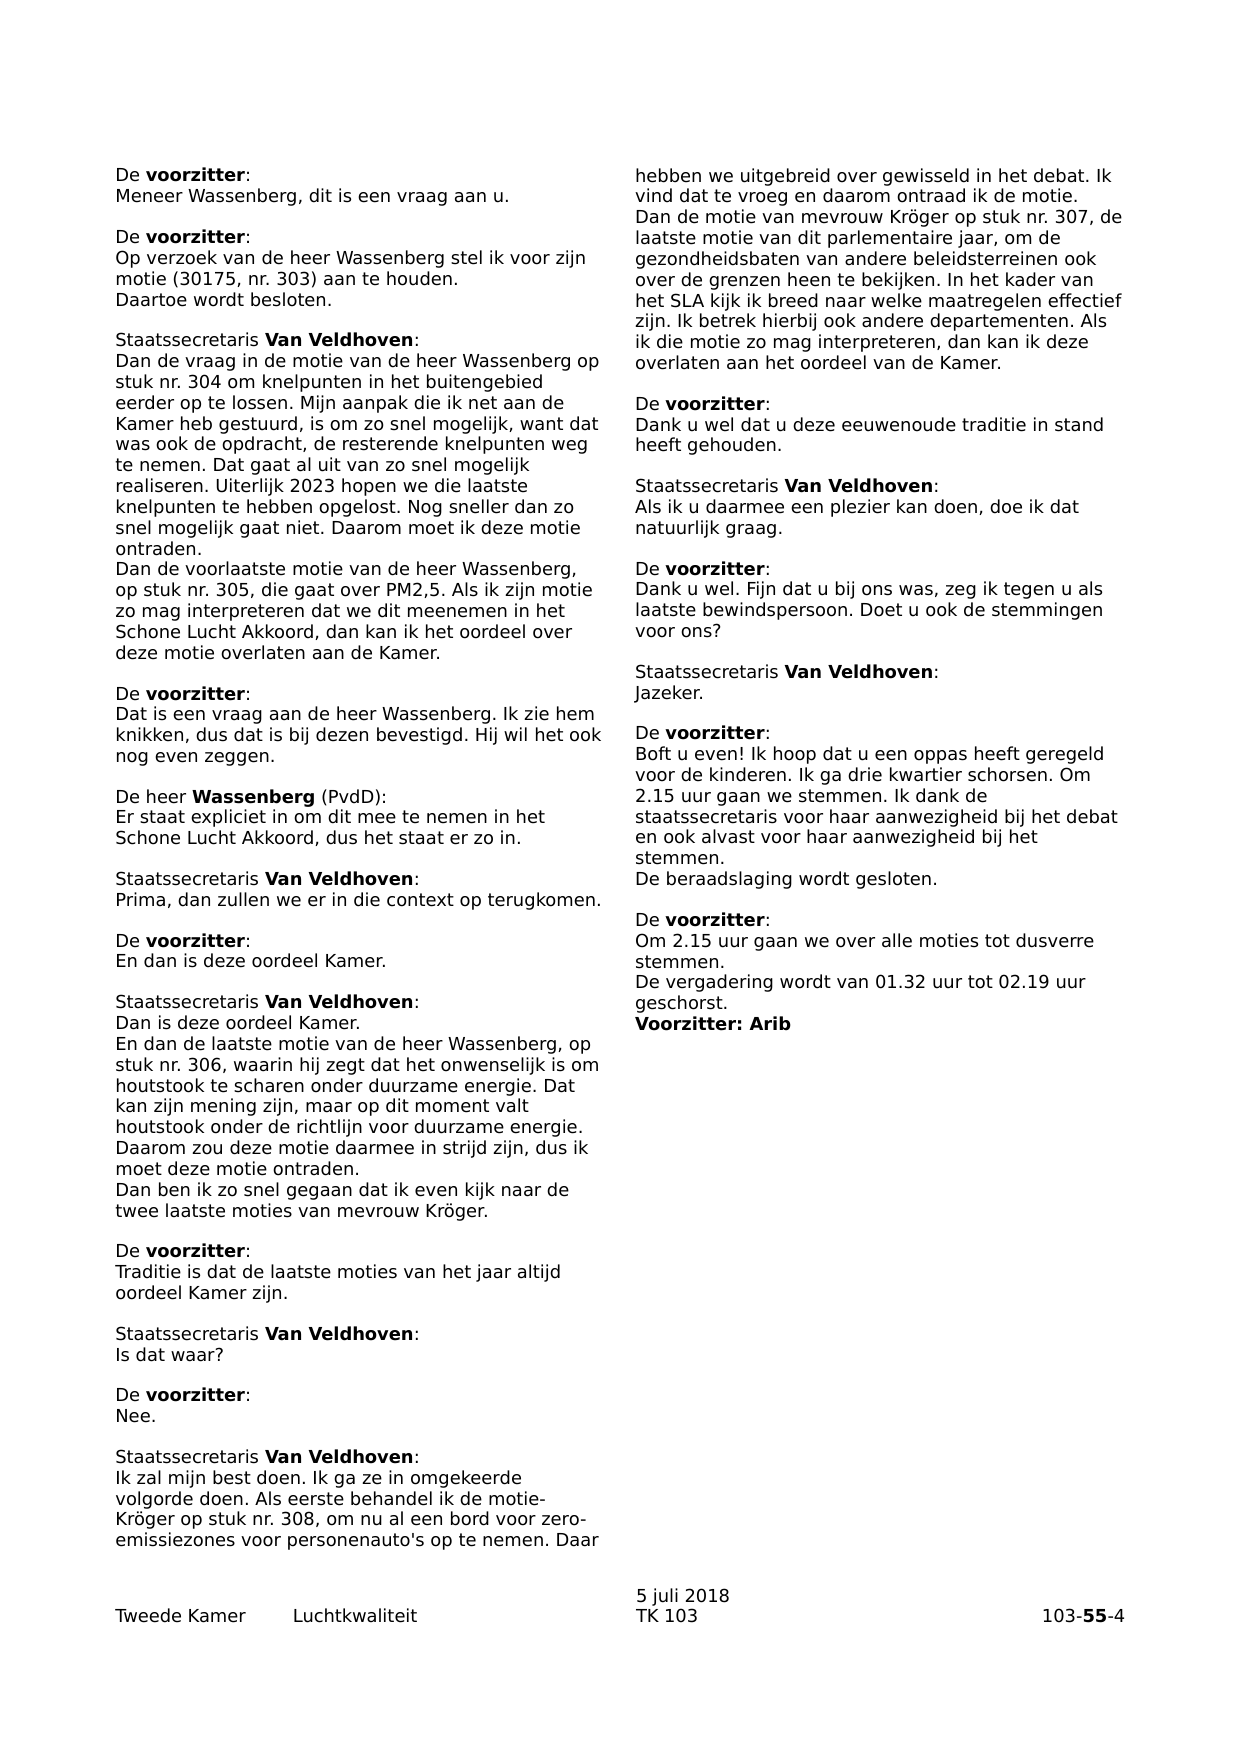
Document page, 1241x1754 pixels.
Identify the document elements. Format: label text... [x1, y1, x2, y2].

text Boft u even! Ik hoop dat u een oppas heeft geregeld voor de kinderen. Ik ga drie kwartier schorsen. Om 2.15 uur gaan we stemmen. Ik dank de staatssecretaris voor haar aanwezigheid bij het debat en ook alvast voor haar aanwezigheid bij het stemmen. [635, 744, 1125, 869]
text Voorzitter: Arib [635, 1014, 1125, 1035]
text De voorzitter: [115, 227, 605, 248]
text De voorzitter: [115, 931, 605, 951]
text Nee. [115, 1406, 605, 1427]
text Prima, dan zullen we er in die context op terugkomen. [115, 890, 605, 911]
text Staatssecretaris Van Veldhoven: [115, 1323, 605, 1344]
text Staatssecretaris Van Veldhoven: [635, 476, 1125, 497]
text Dan de motie van mevrouw Kröger op stuk nr. 307, de laatste motie van dit parlementaire jaar, om de gezondheidsbaten van andere beleidsterreinen ook over de grenzen heen te bekijken. In het kader van het SLA kijk ik breed naar welke maatregelen effectief zijn. Ik betrek hierbij ook andere departementen. Als ik die motie zo mag interpreteren, dan kan ik deze overlaten aan het oordeel van de Kamer. [635, 207, 1125, 374]
text En dan de laatste motie van de heer Wassenberg, op stuk nr. 306, waarin hij zegt dat het onwenselijk is om houtstook te scharen onder duurzame energie. Dat kan zijn mening zijn, maar op dit moment valt houtstook onder de richtlijn voor duurzame energie. Daarom zou deze motie daarmee in strijd zijn, dus ik moet deze motie ontraden. [115, 1034, 605, 1179]
text Dan is deze oordeel Kamer. [115, 1013, 605, 1034]
text De voorzitter: [115, 165, 605, 186]
text Daartoe wordt besloten. [115, 289, 605, 310]
text De heer Wassenberg (PvdD): [115, 787, 605, 807]
text De voorzitter: [635, 723, 1125, 744]
text Jazeker. [635, 682, 1125, 703]
text Ik zal mijn best doen. Ik ga ze in omgekeerde volgorde doen. Als eerste behandel ik de motie-Kröger op stuk nr. 308, om nu al een bord voor zero-emissiezones voor personenauto's op te nemen. Daar [115, 1467, 605, 1551]
text hebben we uitgebreid over gewisseld in het debat. Ik vind dat te vroeg en daarom ontraad ik de motie. [635, 165, 1125, 207]
text Staatssecretaris Van Veldhoven: [115, 1447, 605, 1467]
text Is dat waar? [115, 1344, 605, 1365]
text Dan de voorlaatste motie van de heer Wassenberg, op stuk nr. 305, die gaat over PM2,5. Als ik zijn motie zo mag interpreteren dat we dit meenemen in het Schone Lucht Akkoord, dan kan ik het oordeel over deze motie overlaten aan de Kamer. [115, 559, 605, 663]
text Staatssecretaris Van Veldhoven: [115, 992, 605, 1013]
text De voorzitter: [635, 910, 1125, 931]
text Dan ben ik zo snel gegaan dat ik even kijk naar de twee laatste moties van mevrouw Kröger. [115, 1179, 605, 1221]
text De beraadslaging wordt gesloten. [635, 869, 1125, 890]
text En dan is deze oordeel Kamer. [115, 951, 605, 972]
text Dank u wel dat u deze eeuwenoude traditie in stand heeft gehouden. [635, 414, 1125, 456]
text De voorzitter: [635, 558, 1125, 579]
text De vergadering wordt van 01.32 uur tot 02.19 uur geschorst. [635, 972, 1125, 1014]
text Staatssecretaris Van Veldhoven: [115, 869, 605, 890]
text Meneer Wassenberg, dit is een vraag aan u. [115, 186, 605, 207]
text Dank u wel. Fijn dat u bij ons was, zeg ik tegen u als laatste bewindspersoon. Doet u ook de stemmingen voor ons? [635, 579, 1125, 642]
text Staatssecretaris Van Veldhoven: [635, 662, 1125, 682]
text Op verzoek van de heer Wassenberg stel ik voor zijn motie (30175, nr. 303) aan te houden. [115, 248, 605, 289]
text Staatssecretaris Van Veldhoven: [115, 330, 605, 351]
text Dat is een vraag aan de heer Wassenberg. Ik zie hem knikken, dus dat is bij dezen bevestigd. Hij wil het ook nog even zeggen. [115, 704, 605, 767]
text Er staat expliciet in om dit mee te nemen in het Schone Lucht Akkoord, dus het staat er zo in. [115, 807, 605, 849]
text De voorzitter: [115, 683, 605, 704]
text De voorzitter: [115, 1385, 605, 1406]
text De voorzitter: [635, 394, 1125, 414]
text Als ik u daarmee een plezier kan doen, doe ik dat natuurlijk graag. [635, 497, 1125, 538]
text De voorzitter: [115, 1241, 605, 1262]
text Traditie is dat de laatste moties van het jaar altijd oordeel Kamer zijn. [115, 1262, 605, 1303]
text Dan de vraag in de motie van de heer Wassenberg op stuk nr. 304 om knelpunten in het buitengebied eerder op te lossen. Mijn aanpak die ik net aan de Kamer heb gestuurd, is om zo snel mogelijk, want dat was ook de opdracht, de resterende knelpunten weg te nemen. Dat gaat al uit van zo snel mogelijk realiseren. Uiterlijk 2023 hopen we die laatste knelpunten te hebben opgelost. Nog sneller dan zo snel mogelijk gaat niet. Daarom moet ik deze motie ontraden. [115, 351, 605, 559]
text Om 2.15 uur gaan we over alle moties tot dusverre stemmen. [635, 931, 1125, 972]
